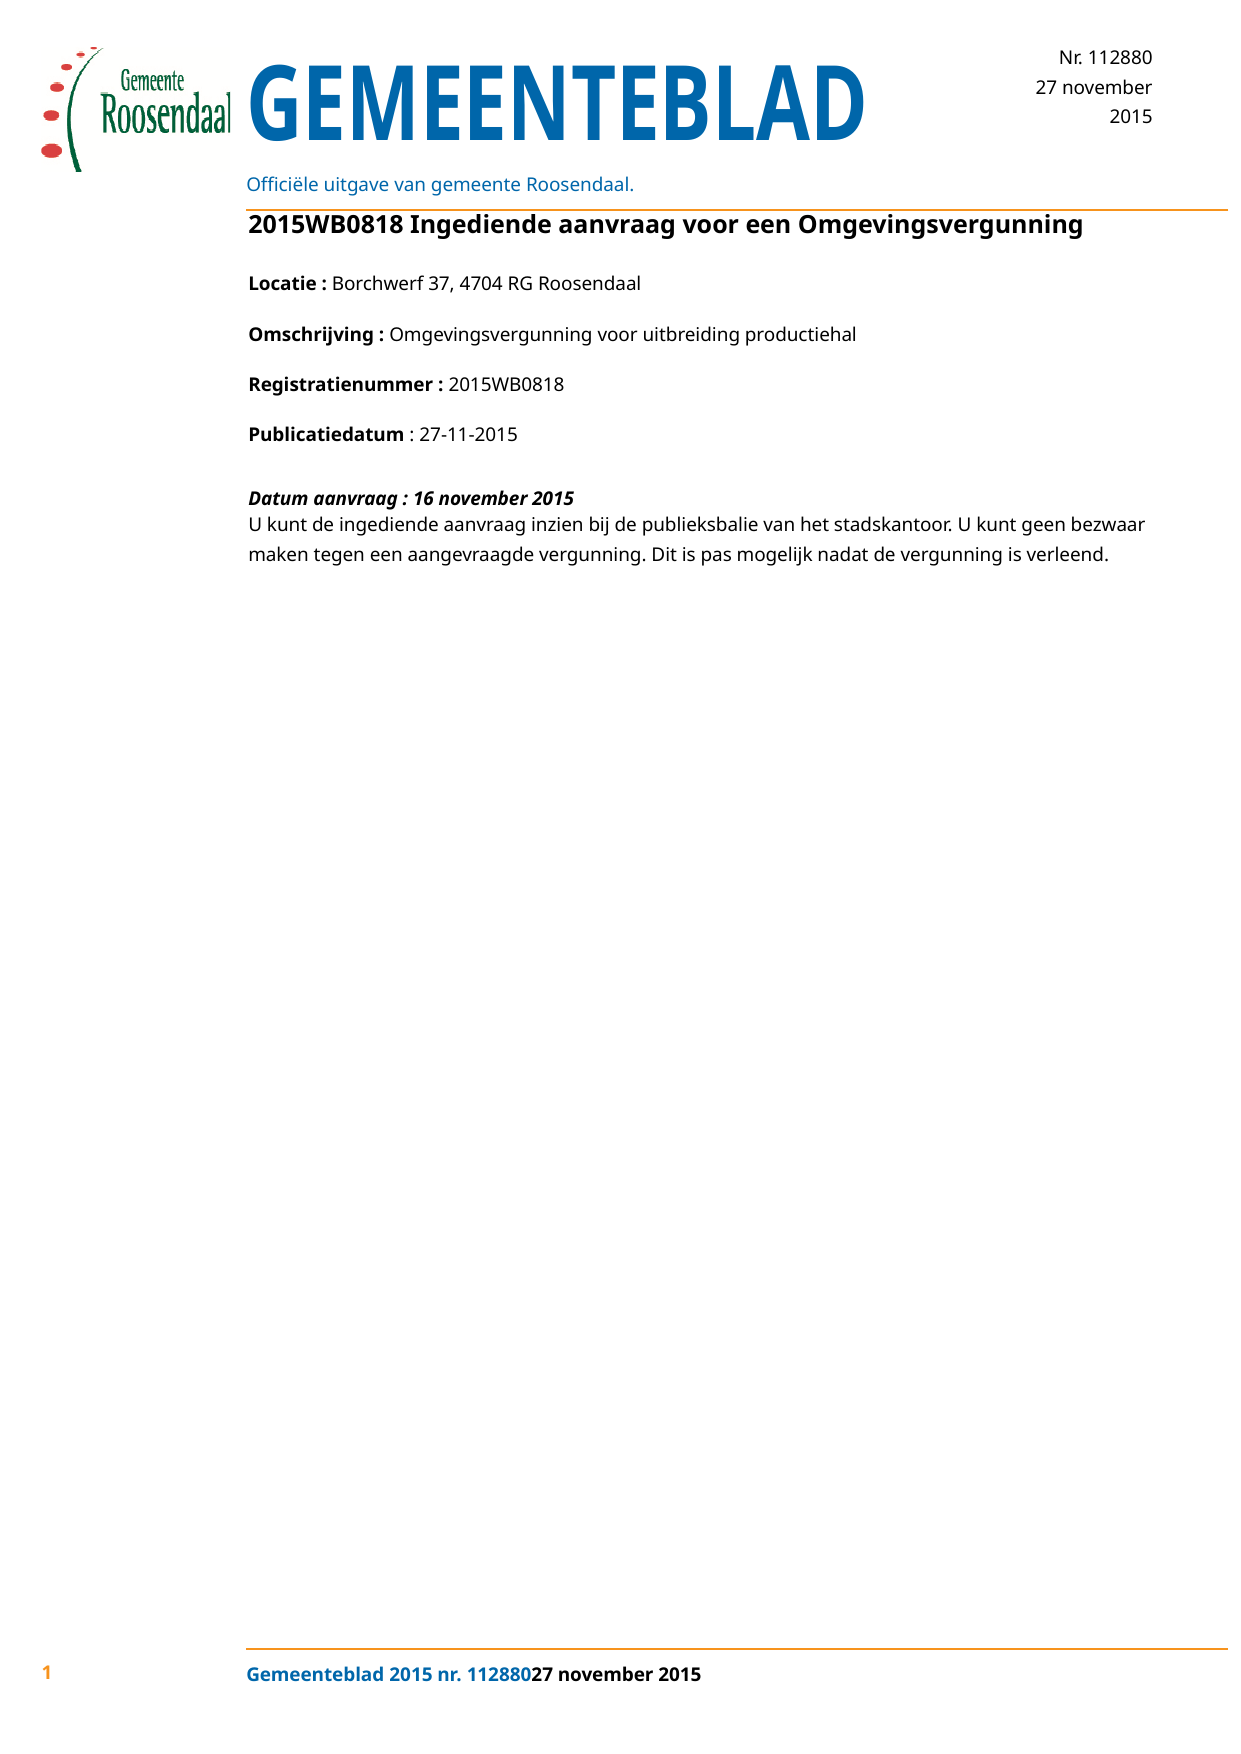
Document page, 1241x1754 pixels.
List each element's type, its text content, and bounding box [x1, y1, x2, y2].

text 2015WB0818 Ingediende aanvraag voor een Omgevingsvergunning [248, 211, 1152, 241]
picture [41, 47, 231, 172]
text Publicatiedatum : 27-11-2015 [248, 422, 1152, 447]
text Locatie : Borchwerf 37, 4704 RG Roosendaal [248, 270, 1152, 296]
text Datum aanvraag : 16 november 2015 [248, 486, 1152, 511]
text U kunt de ingediende aanvraag inzien bij de publieksbalie van het stadskantoor. U kunt geen bezwaar maken tegen een aangevraagde vergunning. Dit is pas mogelijk nadat de vergunning is verleend. [248, 511, 1152, 567]
text Omschrijving : Omgevingsvergunning voor uitbreiding productiehal [248, 321, 1152, 346]
text Registratienummer : 2015WB0818 [248, 371, 1152, 397]
